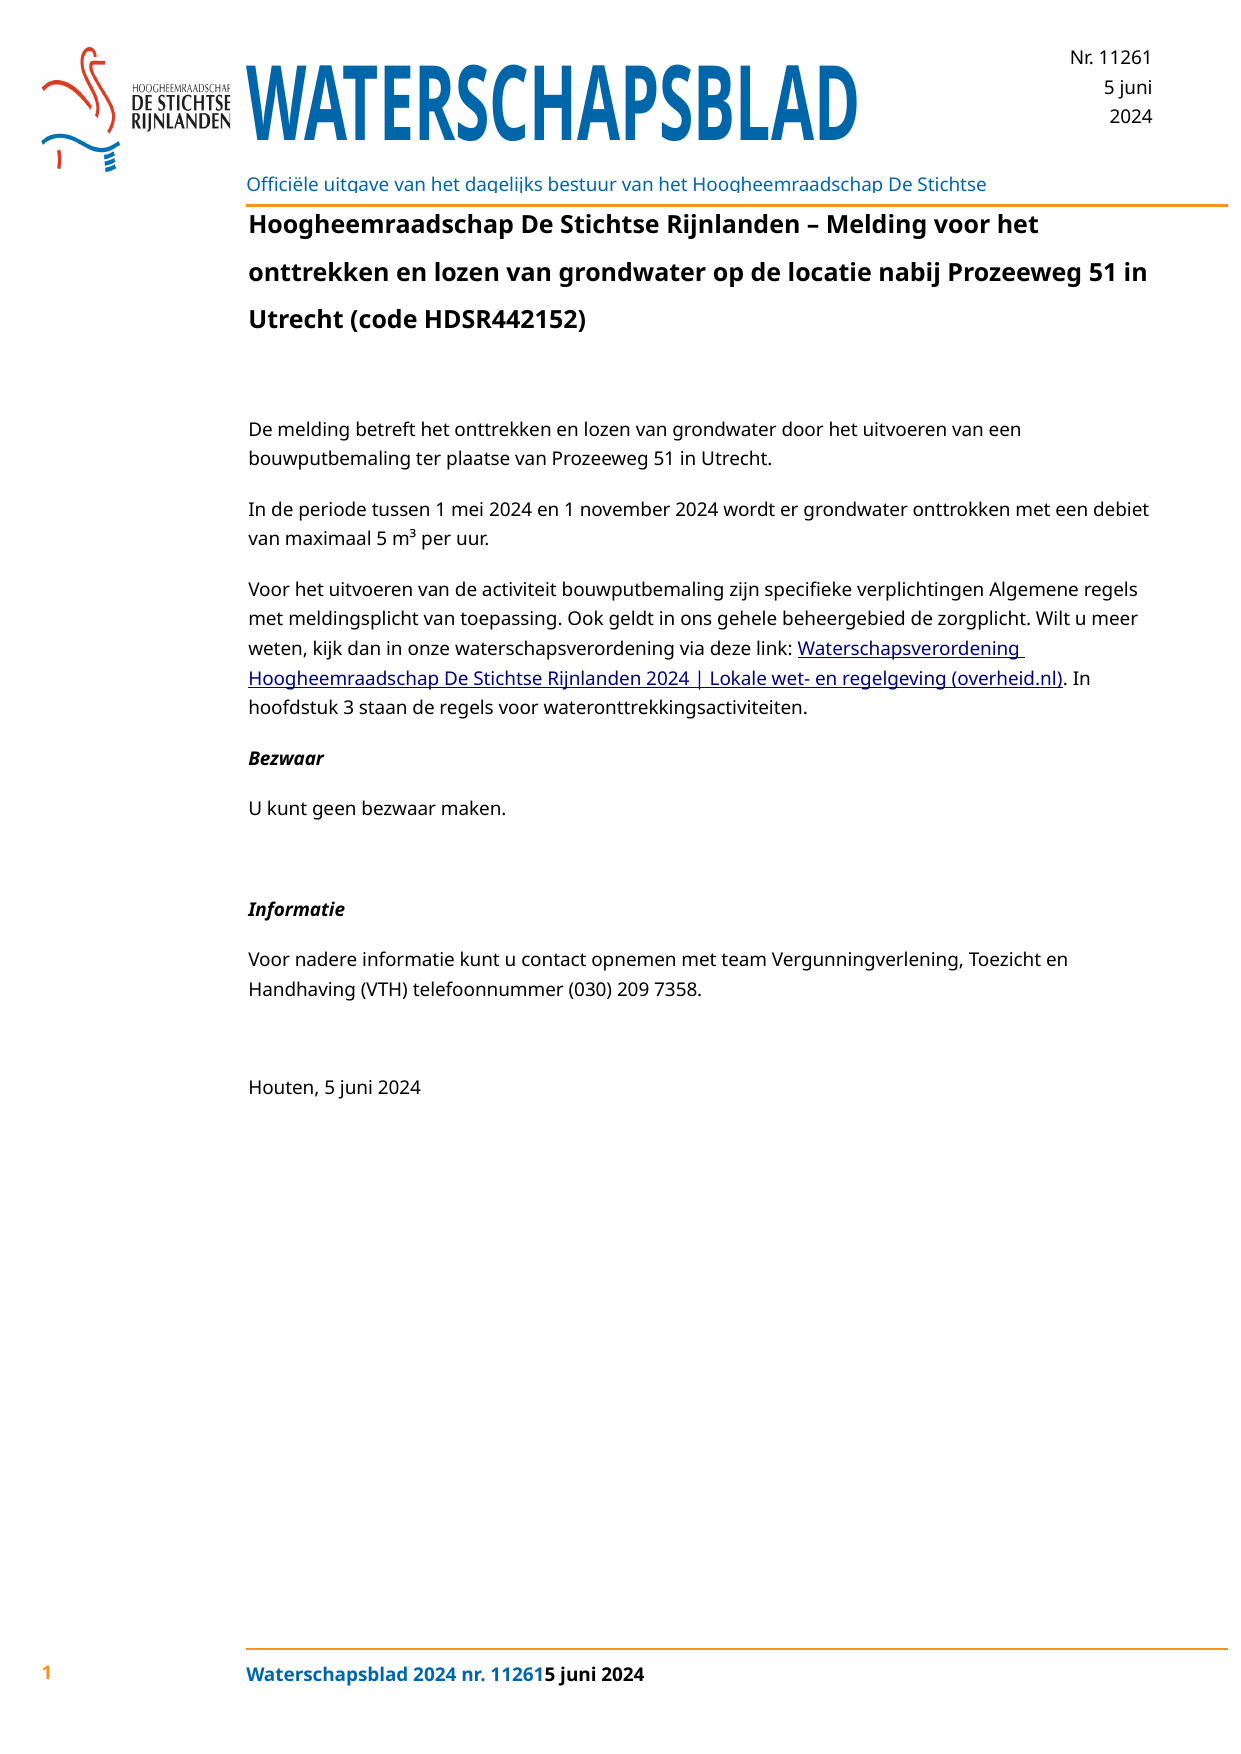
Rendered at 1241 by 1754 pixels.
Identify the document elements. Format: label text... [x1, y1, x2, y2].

picture [41, 47, 231, 172]
text Informatie [248, 896, 1152, 922]
text Voor nadere informatie kunt u contact opnemen met team Vergunningverlening, Toezicht en Handhaving (VTH) telefoonnummer (030) 209 7358. [248, 946, 1152, 1002]
text U kunt geen bezwaar maken. [248, 795, 1152, 821]
text De melding betreft het onttrekken en lozen van grondwater door het uitvoeren van een bouwputbemaling ter plaatse van Prozeeweg 51 in Utrecht. [248, 416, 1152, 471]
text Voor het uitvoeren van de activiteit bouwputbemaling zijn specifieke verplichtingen Algemene regels met meldingsplicht van toepassing. Ook geldt in ons gehele beheergebied de zorgplicht. Wilt u meer weten, kijk dan in onze waterschapsverordening via deze link: Waterschapsverordening Hoogheemraadschap De Stichtse Rijnlanden 2024 | Lokale wet- en regelgeving (overheid.nl). In hoofdstuk 3 staan de regels voor wateronttrekkingsactiviteiten. [248, 576, 1152, 720]
text In de periode tussen 1 mei 2024 en 1 november 2024 wordt er grondwater onttrokken met een debiet van maximaal 5 m³ per uur. [248, 496, 1152, 551]
text Hoogheemraadschap De Stichtse Rijnlanden – Melding voor het onttrekken en lozen van grondwater op de locatie nabij Prozeeweg 51 in Utrecht (code HDSR442152) [248, 207, 1152, 336]
text Houten, 5 juni 2024 [248, 1074, 1152, 1100]
text Bezwaar [248, 745, 1152, 770]
